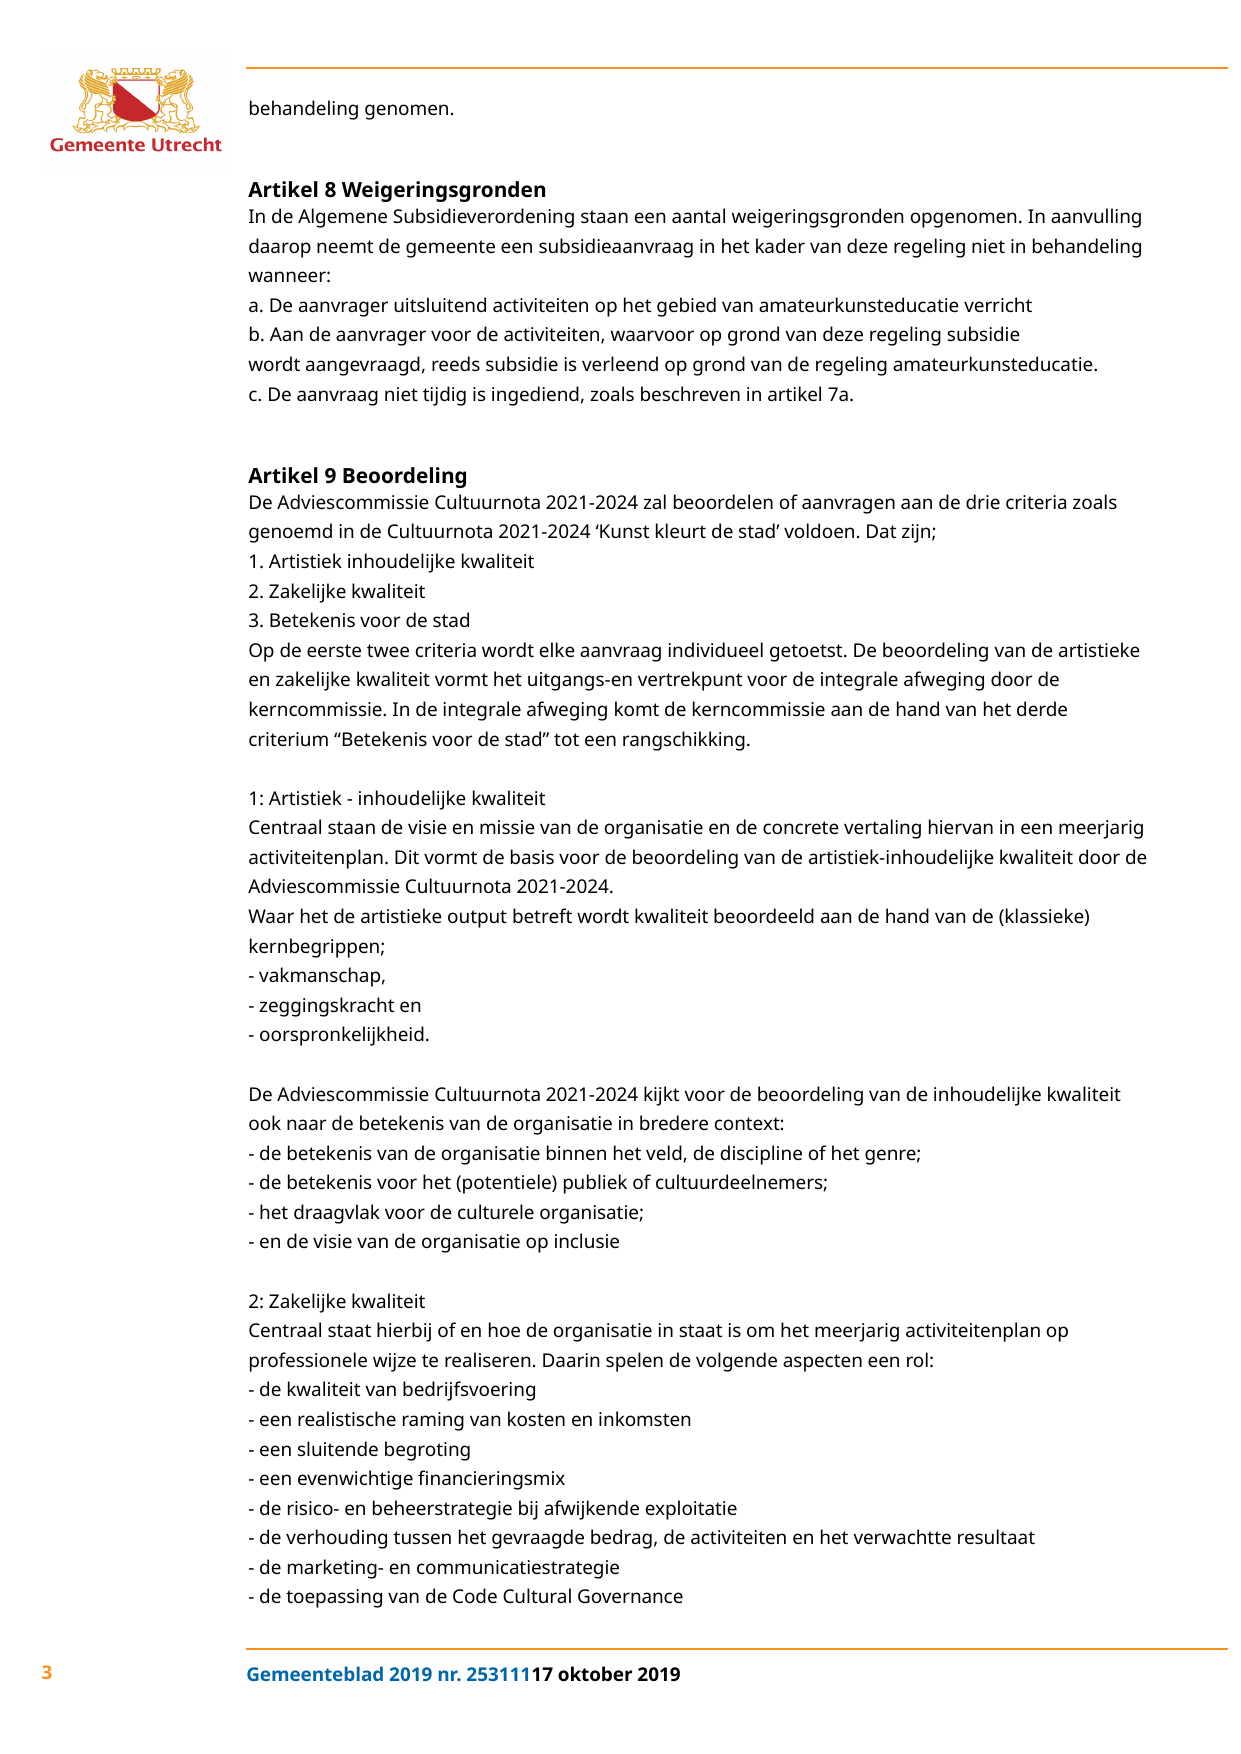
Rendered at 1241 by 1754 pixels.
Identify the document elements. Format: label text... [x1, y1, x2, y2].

text - oorspronkelijkheid. [248, 1022, 1152, 1047]
text - de verhouding tussen het gevraagde bedrag, de activiteiten en het verwachtte resultaat [248, 1524, 1152, 1550]
text De Adviescommissie Cultuurnota 2021-2024 kijkt voor de beoordeling van de inhoudelijke kwaliteit ook naar de betekenis van de organisatie in bredere context: [248, 1081, 1152, 1136]
text - het draagvlak voor de culturele organisatie; [248, 1199, 1152, 1225]
text 2. Zakelijke kwaliteit [248, 578, 1152, 604]
text - vakmanschap, [248, 962, 1152, 988]
text wordt aangevraagd, reeds subsidie is verleend op grond van de regeling amateurkunsteducatie. [248, 351, 1152, 377]
text behandeling genomen. [248, 95, 1152, 121]
text c. De aanvraag niet tijdig is ingediend, zoals beschreven in artikel 7a. [248, 381, 1152, 406]
text 1: Artistiek - inhoudelijke kwaliteit [248, 785, 1152, 811]
text Op de eerste twee criteria wordt elke aanvraag individueel getoetst. De beoordeling van de artistieke en zakelijke kwaliteit vormt het uitgangs-en vertrekpunt voor de integrale afweging door de kerncommissie. In de integrale afweging komt de kerncommissie aan de hand van het derde criterium “Betekenis voor de stad” tot een rangschikking. [248, 637, 1152, 752]
text - de risico- en beheerstrategie bij afwijkende exploitatie [248, 1495, 1152, 1521]
text - en de visie van de organisatie op inclusie [248, 1229, 1152, 1254]
text 2: Zakelijke kwaliteit [248, 1288, 1152, 1314]
text In de Algemene Subsidieverordening staan een aantal weigeringsgronden opgenomen. In aanvulling daarop neemt de gemeente een subsidieaanvraag in het kader van deze regeling niet in behandeling wanneer: [248, 203, 1152, 288]
text Waar het de artistieke output betreft wordt kwaliteit beoordeeld aan de hand van de (klassieke) kernbegrippen; [248, 903, 1152, 959]
text - zeggingskracht en [248, 992, 1152, 1018]
text - een evenwichtige financieringsmix [248, 1465, 1152, 1491]
text De Adviescommissie Cultuurnota 2021-2024 zal beoordelen of aanvragen aan de drie criteria zoals genoemd in de Cultuurnota 2021-2024 ‘Kunst kleurt de stad’ voldoen. Dat zijn; [248, 489, 1152, 544]
text 1. Artistiek inhoudelijke kwaliteit [248, 548, 1152, 574]
text 3. Betekenis voor de stad [248, 607, 1152, 633]
text b. Aan de aanvrager voor de activiteiten, waarvoor op grond van deze regeling subsidie [248, 322, 1152, 347]
text Artikel 8 Weigeringsgronden [248, 175, 1152, 203]
text a. De aanvrager uitsluitend activiteiten op het gebied van amateurkunsteducatie verricht [248, 292, 1152, 318]
picture [41, 47, 231, 172]
text - de betekenis voor het (potentiele) publiek of cultuurdeelnemers; [248, 1169, 1152, 1195]
text Centraal staan de visie en missie van de organisatie en de concrete vertaling hiervan in een meerjarig activiteitenplan. Dit vormt de basis voor de beoordeling van de artistiek-inhoudelijke kwaliteit door de Adviescommissie Cultuurnota 2021-2024. [248, 814, 1152, 899]
text - een realistische raming van kosten en inkomsten [248, 1406, 1152, 1432]
text - de toepassing van de Code Cultural Governance [248, 1584, 1152, 1609]
text - de kwaliteit van bedrijfsvoering [248, 1377, 1152, 1402]
text - de marketing- en communicatiestrategie [248, 1554, 1152, 1580]
text Centraal staat hierbij of en hoe de organisatie in staat is om het meerjarig activiteitenplan op professionele wijze te realiseren. Daarin spelen de volgende aspecten een rol: [248, 1317, 1152, 1373]
text - een sluitende begroting [248, 1436, 1152, 1462]
text Artikel 9 Beoordeling [248, 461, 1152, 489]
text - de betekenis van de organisatie binnen het veld, de discipline of het genre; [248, 1140, 1152, 1166]
